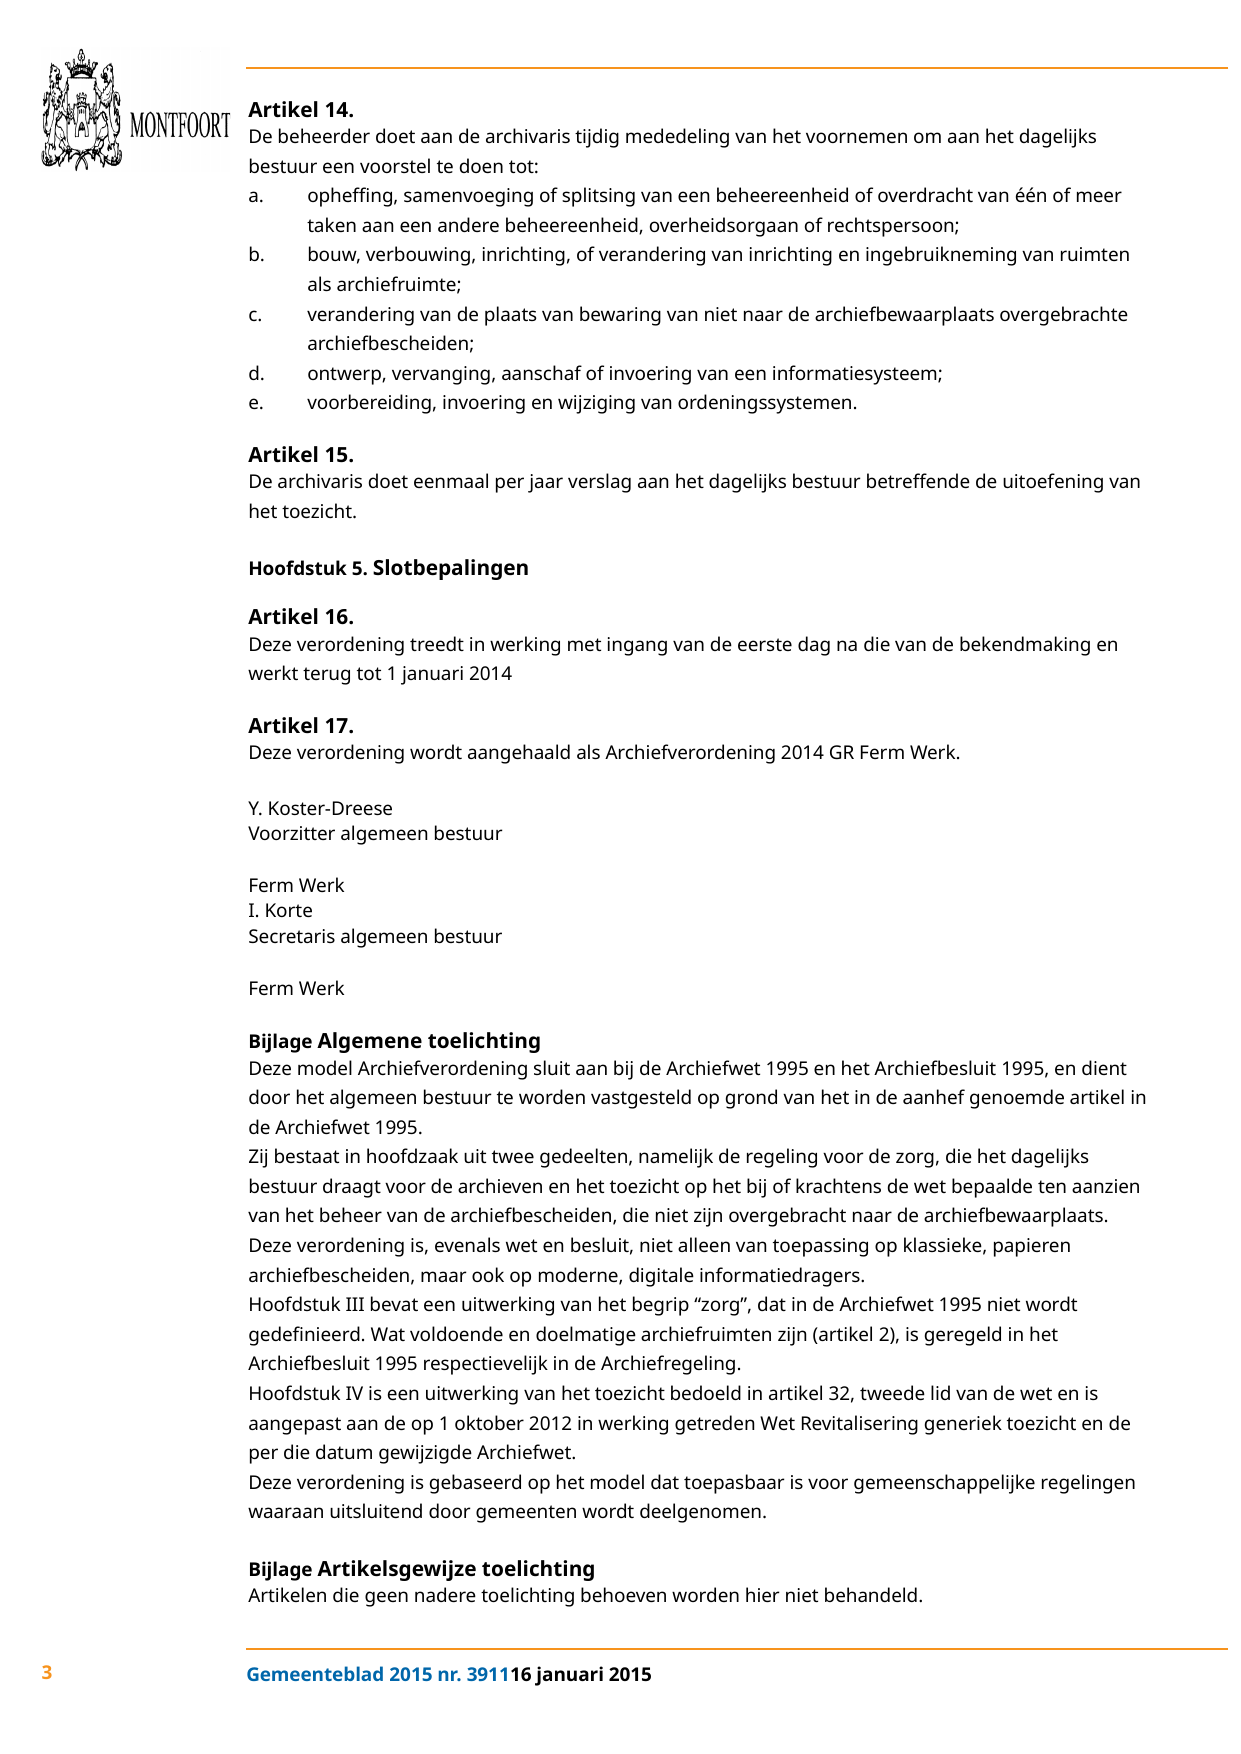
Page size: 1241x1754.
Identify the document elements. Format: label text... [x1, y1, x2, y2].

text Y. Koster-Dreese [248, 795, 1152, 820]
text Bijlage Algemene toelichting [248, 1026, 1152, 1055]
text Artikelen die geen nadere toelichting behoeven worden hier niet behandeld. [248, 1582, 1152, 1608]
text I. Korte [248, 898, 1152, 923]
text Voorzitter algemeen bestuur [248, 820, 1152, 846]
list bouw, verbouwing, inrichting, of verandering van inrichting en ingebruikneming van ruimten als archiefruimte; [248, 242, 1152, 297]
text Hoofdstuk III bevat een uitwerking van het begrip “zorg”, dat in de Archiefwet 1995 niet wordt gedefinieerd. Wat voldoende en doelmatige archiefruimten zijn (artikel 2), is geregeld in het Archiefbesluit 1995 respectievelijk in de Archiefregeling. [248, 1291, 1152, 1376]
text Artikel 17. [248, 711, 1152, 739]
text Deze verordening is gebaseerd op het model dat toepasbaar is voor gemeenschappelijke regelingen waaraan uitsluitend door gemeenten wordt deelgenomen. [248, 1469, 1152, 1524]
text De archivaris doet eenmaal per jaar verslag aan het dagelijks bestuur betreffende de uitoefening van het toezicht. [248, 468, 1152, 524]
text Bijlage Artikelsgewijze toelichting [248, 1554, 1152, 1582]
text Hoofdstuk 5. Slotbepalingen [248, 553, 1152, 582]
text De beheerder doet aan de archivaris tijdig mededeling van het voornemen om aan het dagelijks bestuur een voorstel te doen tot: [248, 123, 1152, 178]
text Hoofdstuk IV is een uitwerking van het toezicht bedoeld in artikel 32, tweede lid van de wet en is aangepast aan de op 1 oktober 2012 in werking getreden Wet Revitalisering generiek toezicht en de per die datum gewijzigde Archiefwet. [248, 1380, 1152, 1465]
text Deze verordening treedt in werking met ingang van de eerste dag na die van de bekendmaking en werkt terug tot 1 januari 2014 [248, 631, 1152, 686]
picture [41, 47, 231, 172]
list verandering van de plaats van bewaring van niet naar de archiefbewaarplaats overgebrachte archiefbescheiden; [248, 301, 1152, 356]
text Deze verordening wordt aangehaald als Archiefverordening 2014 GR Ferm Werk. [248, 739, 1152, 765]
list voorbereiding, invoering en wijziging van ordeningssystemen. [248, 389, 1152, 415]
list ontwerp, vervanging, aanschaf of invoering van een informatiesysteem; [248, 360, 1152, 386]
text Artikel 15. [248, 440, 1152, 468]
text Artikel 14. [248, 95, 1152, 123]
list opheffing, samenvoeging of splitsing van een beheereenheid of overdracht van één of meer taken aan een andere beheereenheid, overheidsorgaan of rechtspersoon; [248, 182, 1152, 238]
text Artikel 16. [248, 602, 1152, 631]
text Ferm Werk [248, 872, 1152, 898]
text Ferm Werk [248, 975, 1152, 1001]
text Zij bestaat in hoofdzaak uit twee gedeelten, namelijk de regeling voor de zorg, die het dagelijks bestuur draagt voor de archieven en het toezicht op het bij of krachtens de wet bepaalde ten aanzien van het beheer van de archiefbescheiden, die niet zijn overgebracht naar de archiefbewaarplaats. [248, 1143, 1152, 1228]
text Deze verordening is, evenals wet en besluit, niet alleen van toepassing op klassieke, papieren archiefbescheiden, maar ook op moderne, digitale informatiedragers. [248, 1232, 1152, 1287]
text Deze model Archiefverordening sluit aan bij de Archiefwet 1995 en het Archiefbesluit 1995, en dient door het algemeen bestuur te worden vastgesteld op grond van het in de aanhef genoemde artikel in de Archiefwet 1995. [248, 1055, 1152, 1139]
text Secretaris algemeen bestuur [248, 923, 1152, 949]
